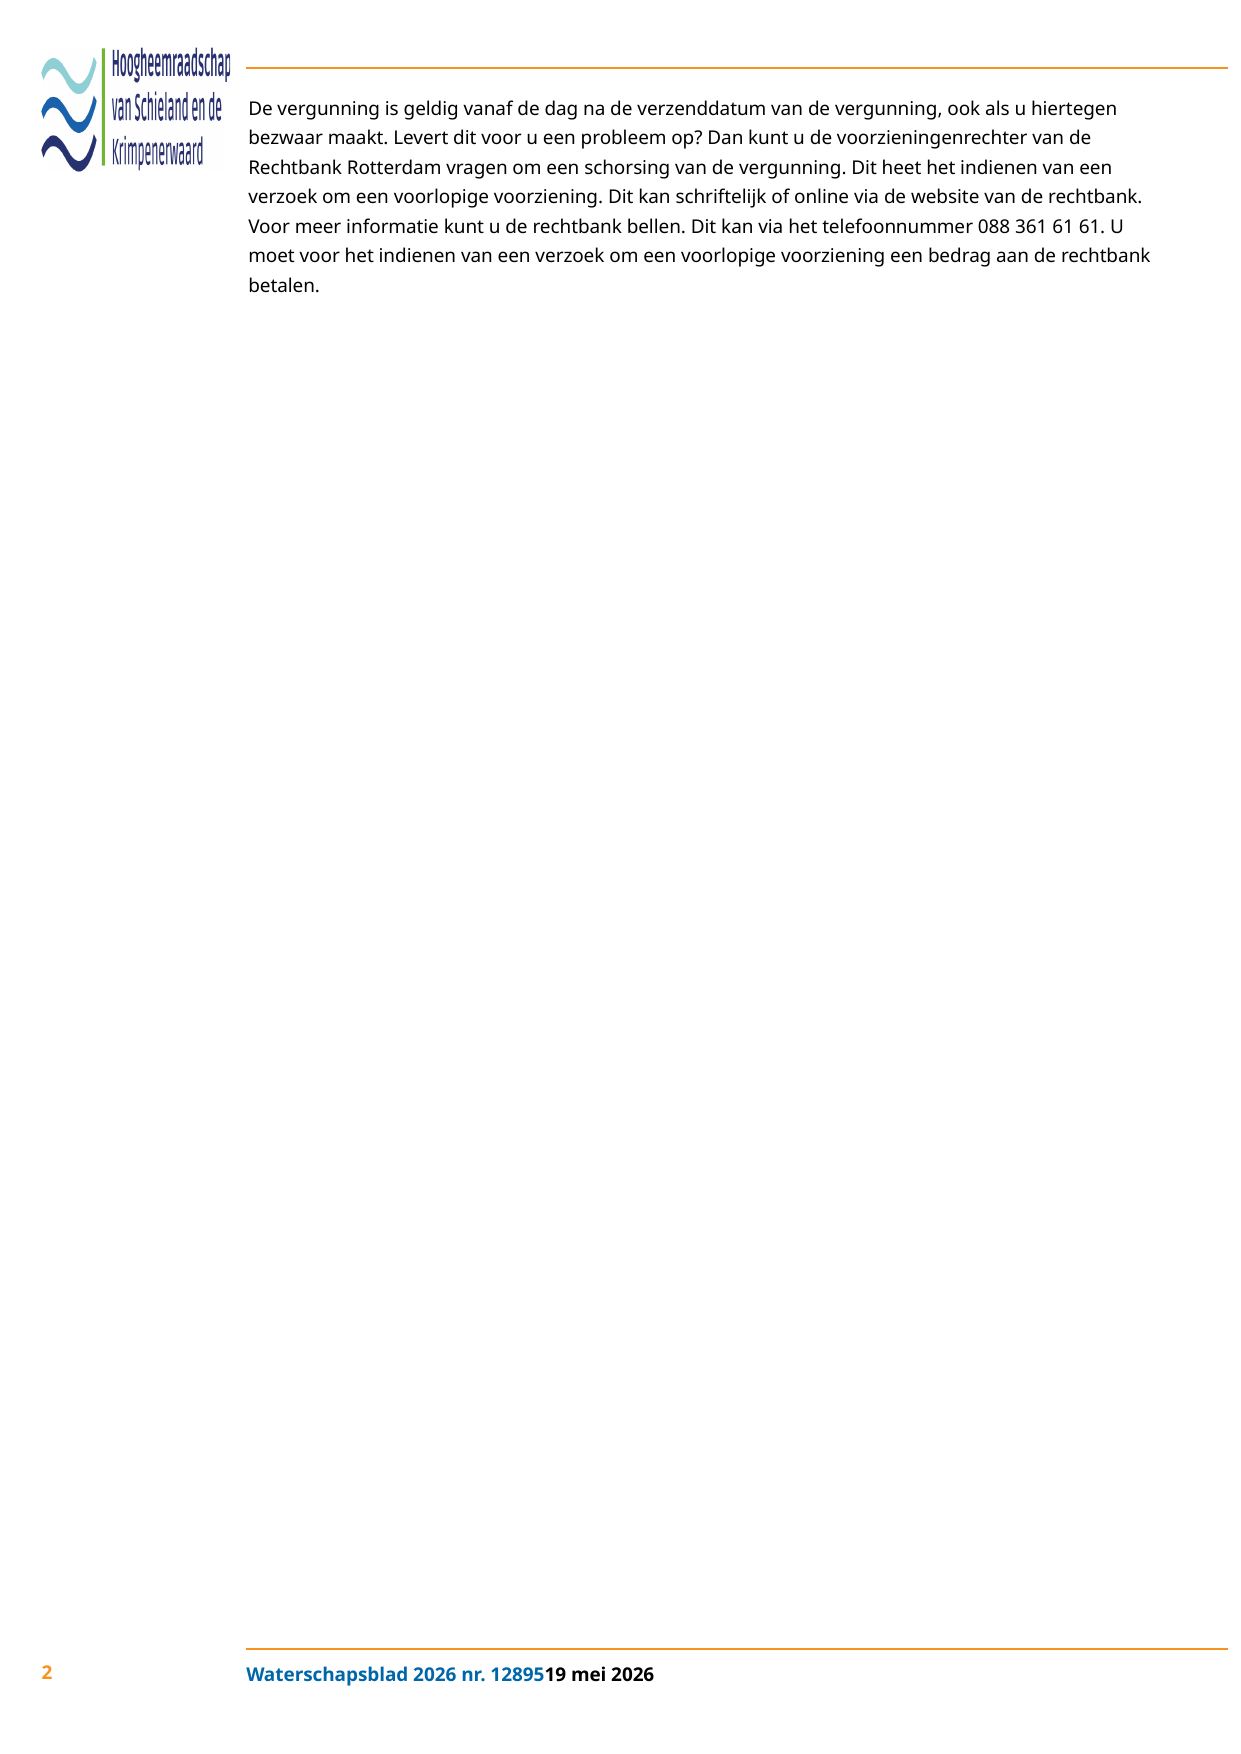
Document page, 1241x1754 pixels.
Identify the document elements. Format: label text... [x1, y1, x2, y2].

text De vergunning is geldig vanaf de dag na de verzenddatum van de vergunning, ook als u hiertegen bezwaar maakt. Levert dit voor u een probleem op? Dan kunt u de voorzieningenrechter van de Rechtbank Rotterdam vragen om een schorsing van de vergunning. Dit heet het indienen van een verzoek om een voorlopige voorziening. Dit kan schriftelijk of online via de website van de rechtbank. Voor meer informatie kunt u de rechtbank bellen. Dit kan via het telefoonnummer 088 361 61 61. U moet voor het indienen van een verzoek om een voorlopige voorziening een bedrag aan de rechtbank betalen. [248, 95, 1152, 298]
picture [41, 47, 231, 172]
